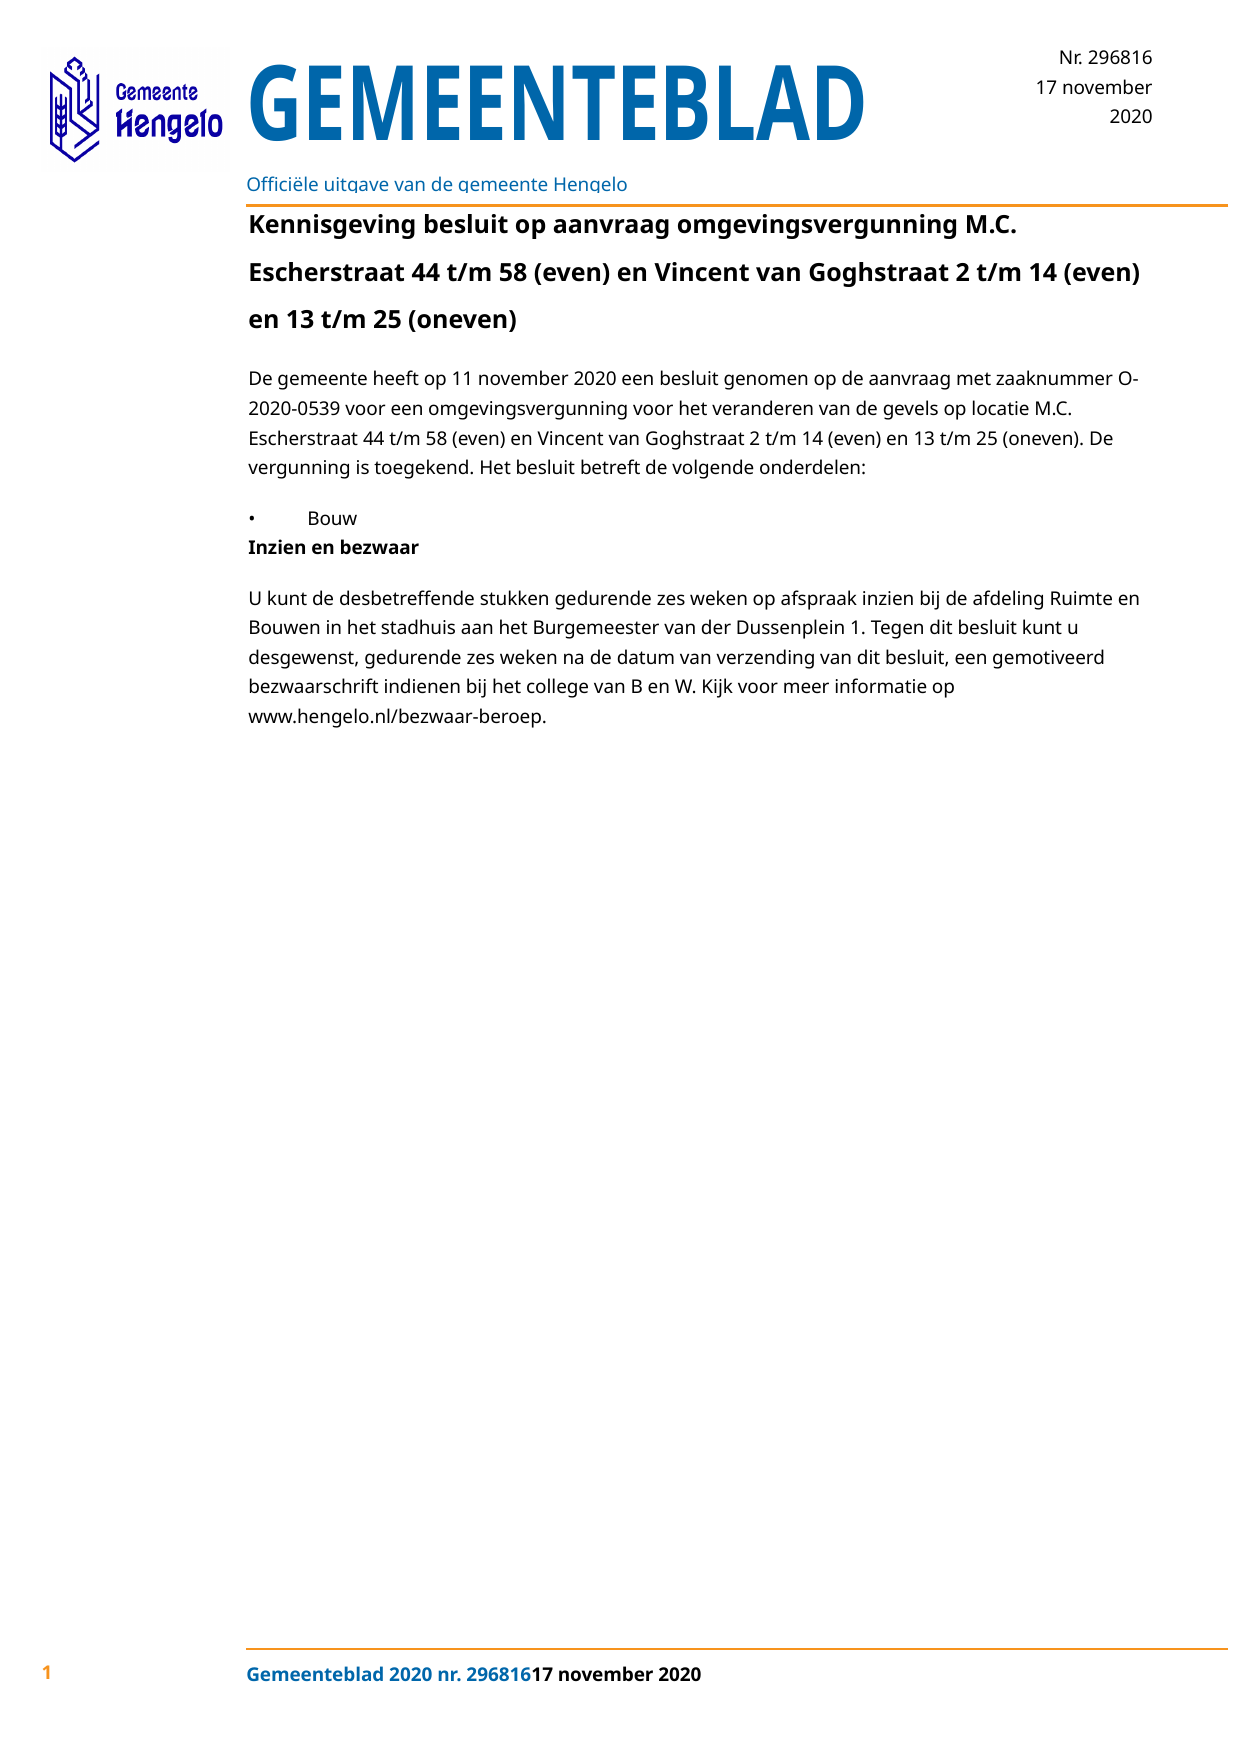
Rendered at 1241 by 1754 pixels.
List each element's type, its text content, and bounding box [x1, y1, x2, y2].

list Bouw [248, 505, 1152, 530]
text Kennisgeving besluit op aanvraag omgevingsvergunning M.C. Escherstraat 44 t/m 58 (even) en Vincent van Goghstraat 2 t/m 14 (even) en 13 t/m 25 (oneven) [248, 207, 1152, 336]
text De gemeente heeft op 11 november 2020 een besluit genomen op de aanvraag met zaaknummer O-2020-0539 voor een omgevingsvergunning voor het veranderen van de gevels op locatie M.C. Escherstraat 44 t/m 58 (even) en Vincent van Goghstraat 2 t/m 14 (even) en 13 t/m 25 (oneven). De vergunning is toegekend. Het besluit betreft de volgende onderdelen: [248, 366, 1152, 480]
picture [41, 47, 231, 172]
text Inzien en bezwaar [248, 534, 1152, 560]
text U kunt de desbetreffende stukken gedurende zes weken op afspraak inzien bij de afdeling Ruimte en Bouwen in het stadhuis aan het Burgemeester van der Dussenplein 1. Tegen dit besluit kunt u desgewenst, gedurende zes weken na de datum van verzending van dit besluit, een gemotiveerd bezwaarschrift indienen bij het college van B en W. Kijk voor meer informatie op www.hengelo.nl/bezwaar-beroep. [248, 585, 1152, 729]
